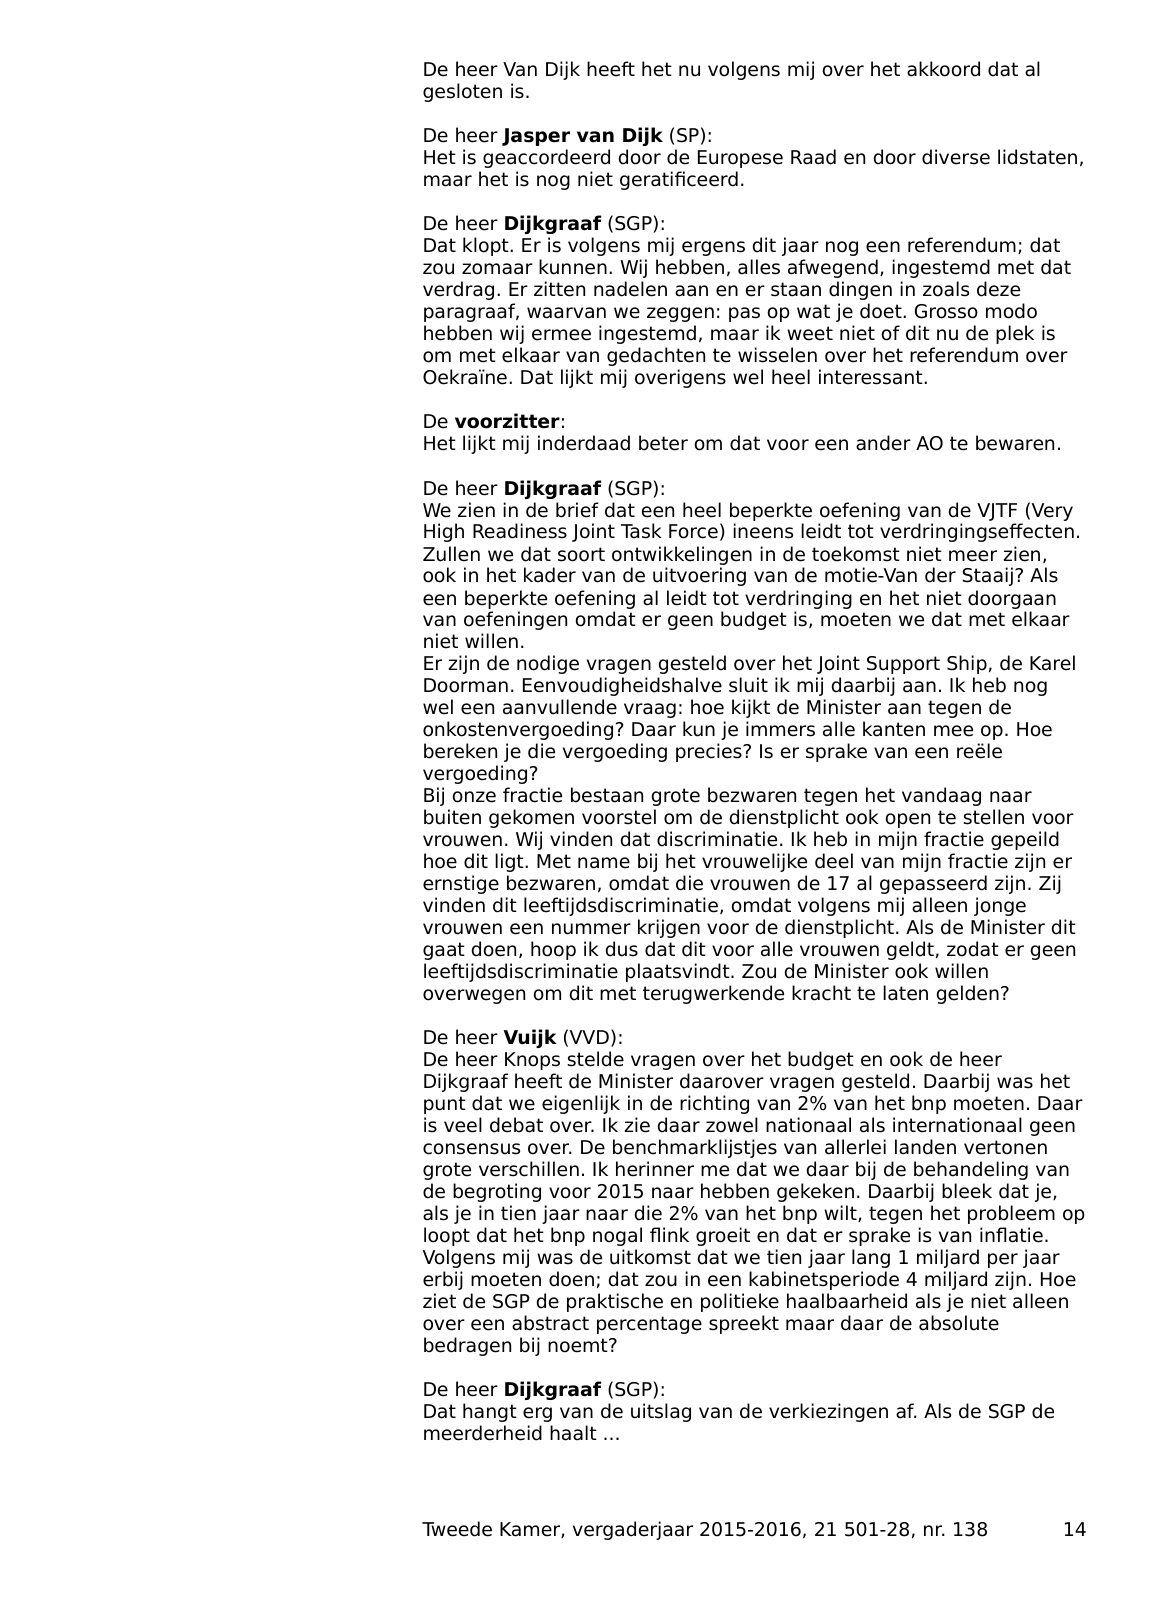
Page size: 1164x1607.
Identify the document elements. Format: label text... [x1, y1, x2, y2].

text Dat klopt. Er is volgens mij ergens dit jaar nog een referendum; dat zou zomaar kunnen. Wij hebben, alles afwegend, ingestemd met dat verdrag. Er zitten nadelen aan en er staan dingen in zoals deze paragraaf, waarvan we zeggen: pas op wat je doet. Grosso modo hebben wij ermee ingestemd, maar ik weet niet of dit nu de plek is om met elkaar van gedachten te wisselen over het referendum over Oekraïne. Dat lijkt mij overigens wel heel interessant. [422, 235, 1087, 389]
text De heer Dijkgraaf (SGP): [422, 477, 1087, 499]
text De heer Knops stelde vragen over het budget en ook de heer Dijkgraaf heeft de Minister daarover vragen gesteld. Daarbij was het punt dat we eigenlijk in de richting van 2% van het bnp moeten. Daar is veel debat over. Ik zie daar zowel nationaal als internationaal geen consensus over. De benchmarklijstjes van allerlei landen vertonen grote verschillen. Ik herinner me dat we daar bij de behandeling van de begroting voor 2015 naar hebben gekeken. Daarbij bleek dat je, als je in tien jaar naar die 2% van het bnp wilt, tegen het probleem op loopt dat het bnp nogal flink groeit en dat er sprake is van inflatie. Volgens mij was de uitkomst dat we tien jaar lang 1 miljard per jaar erbij moeten doen; dat zou in een kabinetsperiode 4 miljard zijn. Hoe ziet de SGP de praktische en politieke haalbaarheid als je niet alleen over een abstract percentage spreekt maar daar de absolute bedragen bij noemt? [422, 1049, 1087, 1357]
text De heer Dijkgraaf (SGP): [422, 213, 1087, 235]
text Bij onze fractie bestaan grote bezwaren tegen het vandaag naar buiten gekomen voorstel om de dienstplicht ook open te stellen voor vrouwen. Wij vinden dat discriminatie. Ik heb in mijn fractie gepeild hoe dit ligt. Met name bij het vrouwelijke deel van mijn fractie zijn er ernstige bezwaren, omdat die vrouwen de 17 al gepasseerd zijn. Zij vinden dit leeftijdsdiscriminatie, omdat volgens mij alleen jonge vrouwen een nummer krijgen voor de dienstplicht. Als de Minister dit gaat doen, hoop ik dus dat dit voor alle vrouwen geldt, zodat er geen leeftijdsdiscriminatie plaatsvindt. Zou de Minister ook willen overwegen om dit met terugwerkende kracht te laten gelden? [422, 785, 1087, 1005]
text De voorzitter: [422, 411, 1087, 433]
text Het lijkt mij inderdaad beter om dat voor een ander AO te bewaren. [422, 433, 1087, 455]
text De heer Jasper van Dijk (SP): [422, 125, 1087, 147]
text De heer Vuijk (VVD): [422, 1027, 1087, 1049]
text Dat hangt erg van de uitslag van de verkiezingen af. Als de SGP de meerderheid haalt ... [422, 1401, 1087, 1445]
text Het is geaccordeerd door de Europese Raad en door diverse lidstaten, maar het is nog niet geratificeerd. [422, 147, 1087, 191]
text We zien in de brief dat een heel beperkte oefening van de VJTF (Very High Readiness Joint Task Force) ineens leidt tot verdringingseffecten. Zullen we dat soort ontwikkelingen in de toekomst niet meer zien, ook in het kader van de uitvoering van de motie-Van der Staaij? Als een beperkte oefening al leidt tot verdringing en het niet doorgaan van oefeningen omdat er geen budget is, moeten we dat met elkaar niet willen. [422, 499, 1087, 653]
text Er zijn de nodige vragen gesteld over het Joint Support Ship, de Karel Doorman. Eenvoudigheidshalve sluit ik mij daarbij aan. Ik heb nog wel een aanvullende vraag: hoe kijkt de Minister aan tegen de onkostenvergoeding? Daar kun je immers alle kanten mee op. Hoe bereken je die vergoeding precies? Is er sprake van een reële vergoeding? [422, 653, 1087, 785]
text De heer Dijkgraaf (SGP): [422, 1379, 1087, 1401]
text De heer Van Dijk heeft het nu volgens mij over het akkoord dat al gesloten is. [422, 59, 1087, 103]
